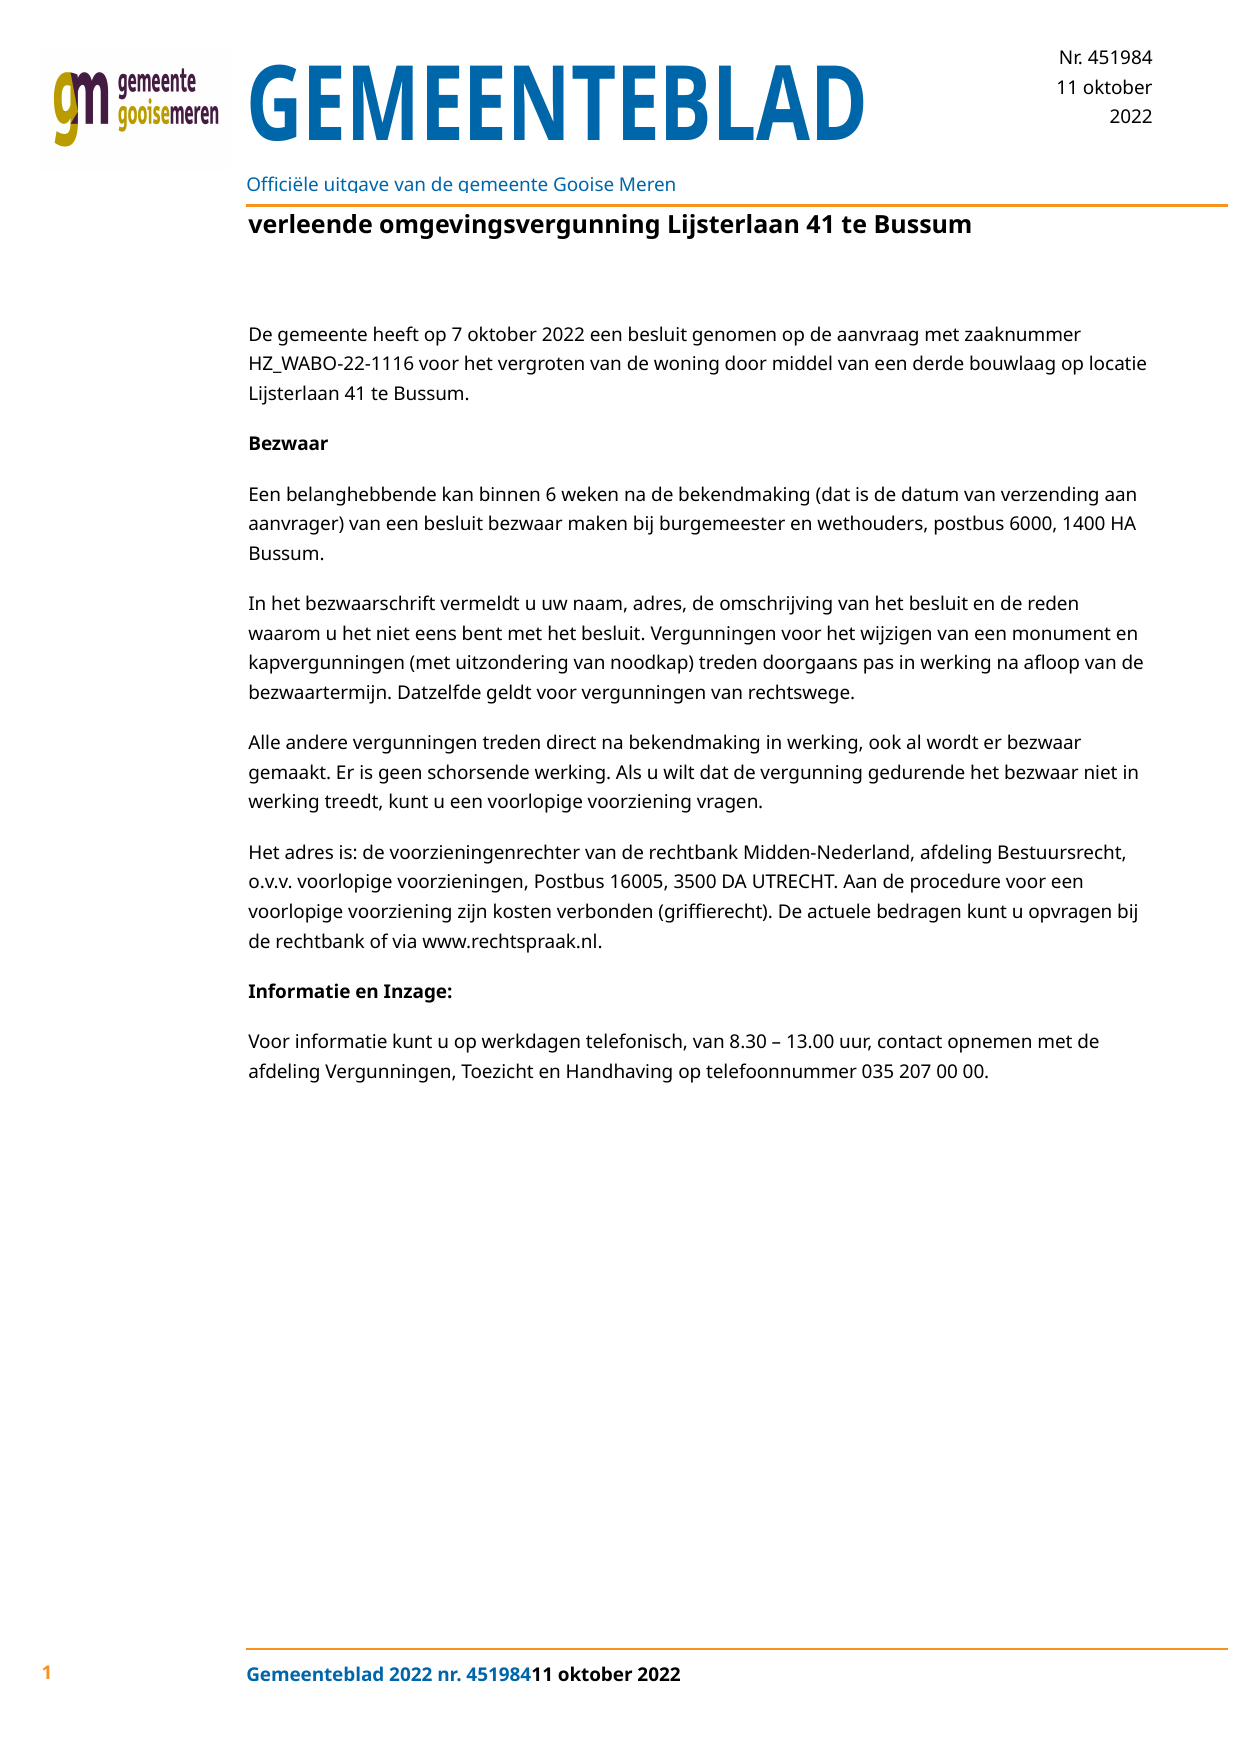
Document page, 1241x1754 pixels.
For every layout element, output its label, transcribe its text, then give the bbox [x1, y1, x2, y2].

text De gemeente heeft op 7 oktober 2022 een besluit genomen op de aanvraag met zaaknummer HZ_WABO-22-1116 voor het vergroten van de woning door middel van een derde bouwlaag op locatie Lijsterlaan 41 te Bussum. [248, 321, 1152, 406]
text Alle andere vergunningen treden direct na bekendmaking in werking, ook al wordt er bezwaar gemaakt. Er is geen schorsende werking. Als u wilt dat de vergunning gedurende het bezwaar niet in werking treedt, kunt u een voorlopige voorziening vragen. [248, 729, 1152, 814]
text Voor informatie kunt u op werkdagen telefonisch, van 8.30 – 13.00 uur, contact opnemen met de afdeling Vergunningen, Toezicht en Handhaving op telefoonnummer 035 207 00 00. [248, 1029, 1152, 1084]
text Informatie en Inzage: [248, 978, 1152, 1004]
text Een belanghebbende kan binnen 6 weken na de bekendmaking (dat is de datum van verzending aan aanvrager) van een besluit bezwaar maken bij burgemeester en wethouders, postbus 6000, 1400 HA Bussum. [248, 481, 1152, 566]
text Bezwaar [248, 430, 1152, 456]
text verleende omgevingsvergunning Lijsterlaan 41 te Bussum [248, 207, 1152, 241]
text Het adres is: de voorzieningenrechter van de rechtbank Midden-Nederland, afdeling Bestuursrecht, o.v.v. voorlopige voorzieningen, Postbus 16005, 3500 DA UTRECHT. Aan de procedure voor een voorlopige voorziening zijn kosten verbonden (griffierecht). De actuele bedragen kunt u opvragen bij de rechtbank of via www.rechtspraak.nl. [248, 839, 1152, 953]
text In het bezwaarschrift vermeldt u uw naam, adres, de omschrijving van het besluit en de reden waarom u het niet eens bent met het besluit. Vergunningen voor het wijzigen van een monument en kapvergunningen (met uitzondering van noodkap) treden doorgaans pas in werking na afloop van de bezwaartermijn. Datzelfde geldt voor vergunningen van rechtswege. [248, 590, 1152, 705]
picture [41, 47, 231, 172]
